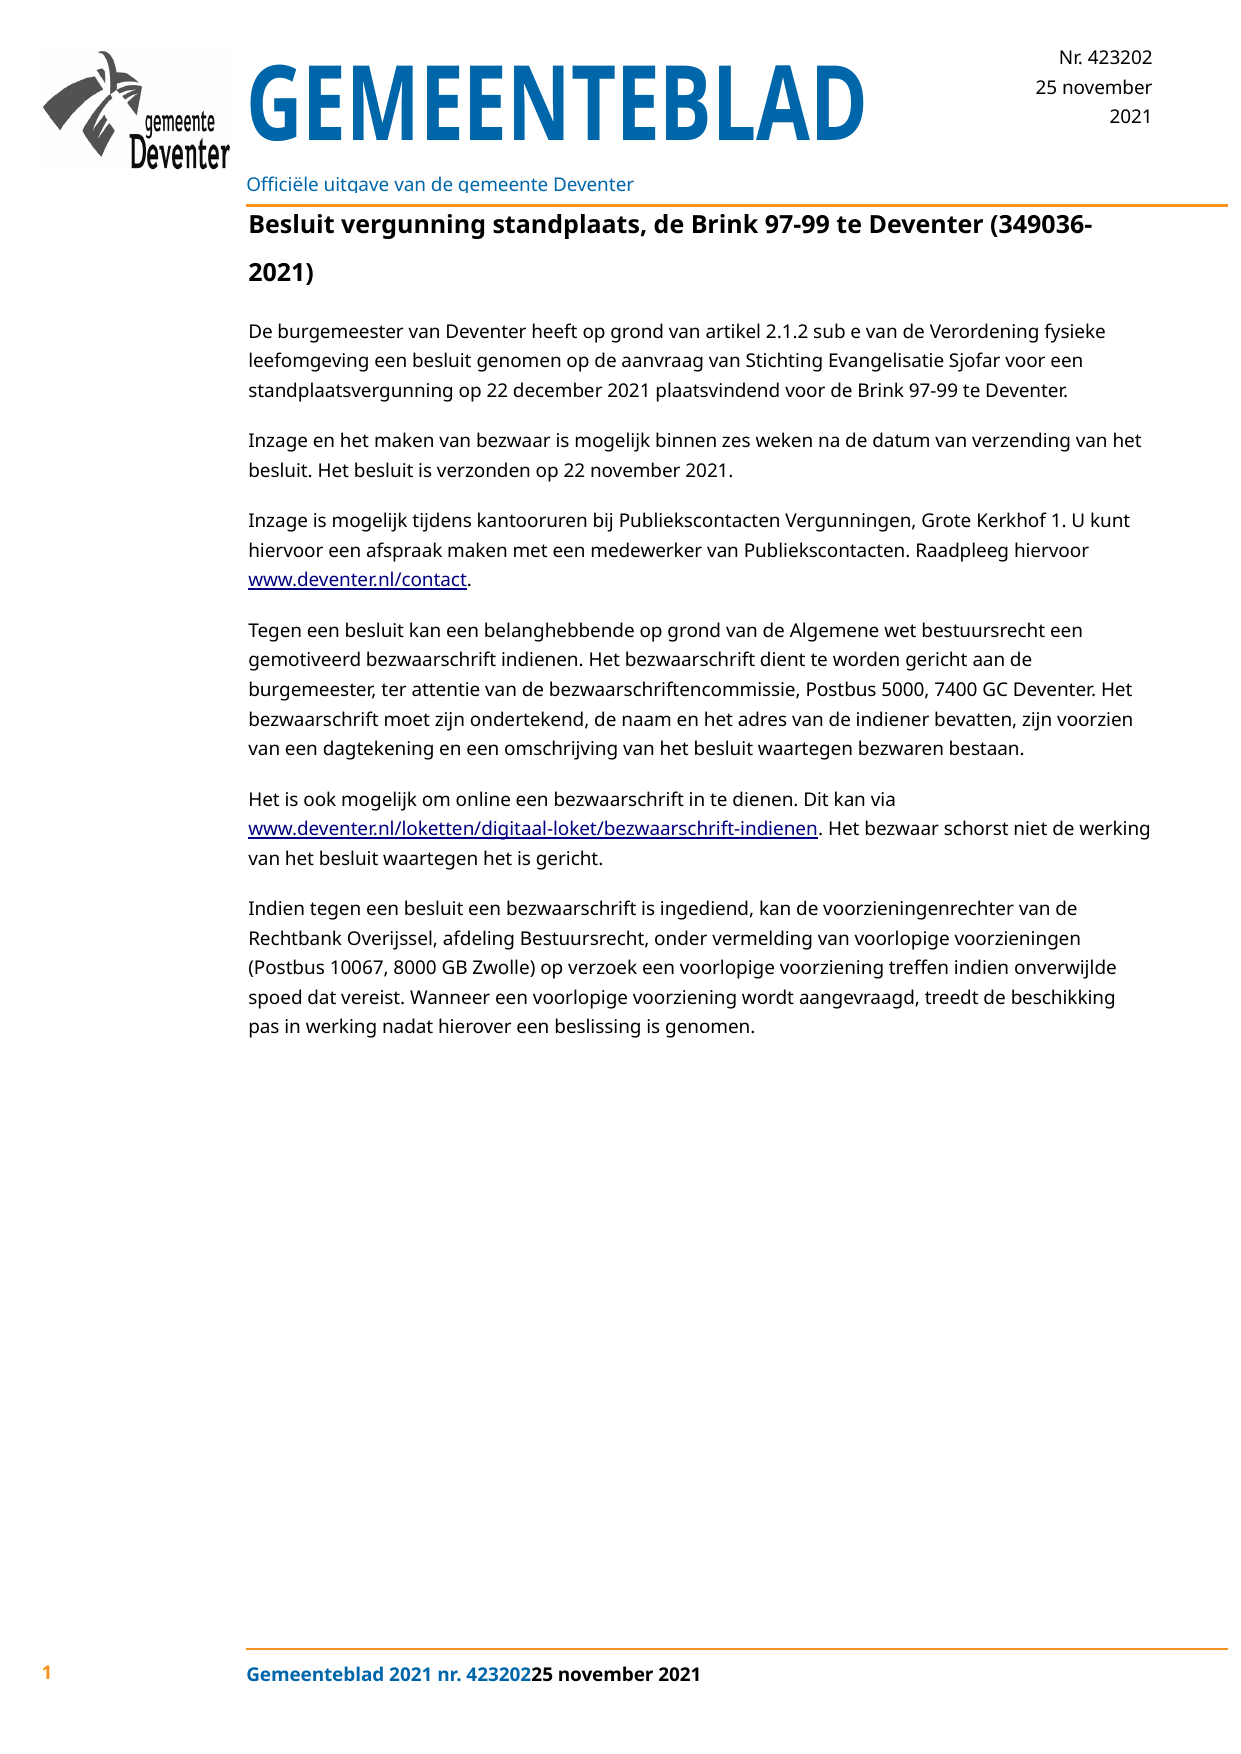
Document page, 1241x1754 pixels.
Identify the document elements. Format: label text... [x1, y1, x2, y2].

text Besluit vergunning standplaats, de Brink 97-99 te Deventer (349036-2021) [248, 207, 1152, 288]
text Indien tegen een besluit een bezwaarschrift is ingediend, kan de voorzieningenrechter van de Rechtbank Overijssel, afdeling Bestuursrecht, onder vermelding van voorlopige voorzieningen (Postbus 10067, 8000 GB Zwolle) op verzoek een voorlopige voorziening treffen indien onverwijlde spoed dat vereist. Wanneer een voorlopige voorziening wordt aangevraagd, treedt de beschikking pas in werking nadat hierover een beslissing is genomen. [248, 895, 1152, 1039]
text Inzage is mogelijk tijdens kantooruren bij Publiekscontacten Vergunningen, Grote Kerkhof 1. U kunt hiervoor een afspraak maken met een medewerker van Publiekscontacten. Raadpleeg hiervoor www.deventer.nl/contact. [248, 507, 1152, 592]
text Tegen een besluit kan een belanghebbende op grond van de Algemene wet bestuursrecht een gemotiveerd bezwaarschrift indienen. Het bezwaarschrift dient te worden gericht aan de burgemeester, ter attentie van de bezwaarschriftencommissie, Postbus 5000, 7400 GC Deventer. Het bezwaarschrift moet zijn ondertekend, de naam en het adres van de indiener bevatten, zijn voorzien van een dagtekening en een omschrijving van het besluit waartegen bezwaren bestaan. [248, 617, 1152, 761]
text Het is ook mogelijk om online een bezwaarschrift in te dienen. Dit kan via www.deventer.nl/loketten/digitaal-loket/bezwaarschrift-indienen. Het bezwaar schorst niet de werking van het besluit waartegen het is gericht. [248, 786, 1152, 871]
text De burgemeester van Deventer heeft op grond van artikel 2.1.2 sub e van de Verordening fysieke leefomgeving een besluit genomen op de aanvraag van Stichting Evangelisatie Sjofar voor een standplaatsvergunning op 22 december 2021 plaatsvindend voor de Brink 97-99 te Deventer. [248, 318, 1152, 403]
picture [41, 47, 231, 172]
text Inzage en het maken van bezwaar is mogelijk binnen zes weken na de datum van verzending van het besluit. Het besluit is verzonden op 22 november 2021. [248, 427, 1152, 483]
